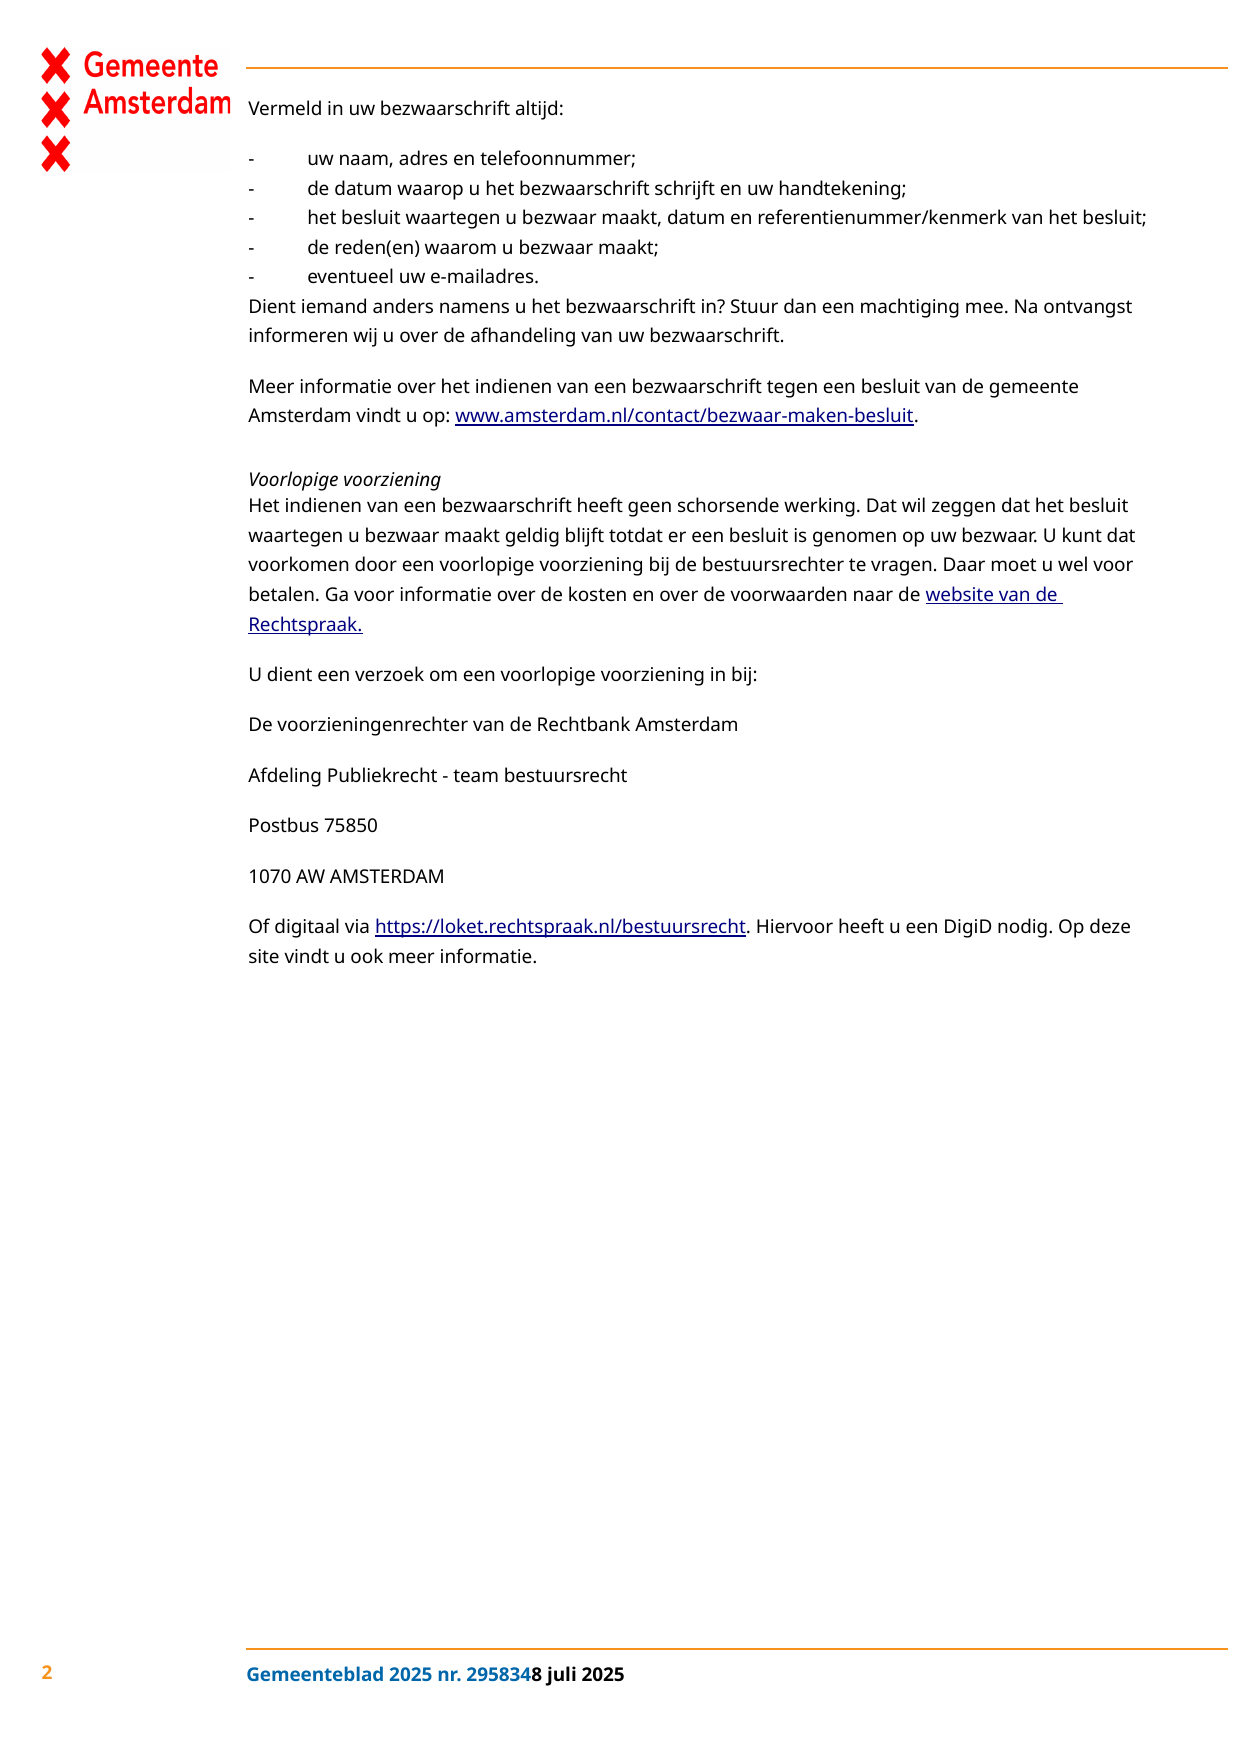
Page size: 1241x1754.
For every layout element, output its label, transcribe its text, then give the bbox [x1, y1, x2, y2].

list de reden(en) waarom u bezwaar maakt; [248, 234, 1152, 260]
text Afdeling Publiekrecht - team bestuursrecht [248, 762, 1152, 788]
text U dient een verzoek om een voorlopige voorziening in bij: [248, 661, 1152, 687]
text Vermeld in uw bezwaarschrift altijd: [248, 95, 1152, 121]
text Postbus 75850 [248, 812, 1152, 838]
list de datum waarop u het bezwaarschrift schrijft en uw handtekening; [248, 175, 1152, 201]
text Dient iemand anders namens u het bezwaarschrift in? Stuur dan een machtiging mee. Na ontvangst informeren wij u over de afhandeling van uw bezwaarschrift. [248, 293, 1152, 348]
text De voorzieningenrechter van de Rechtbank Amsterdam [248, 712, 1152, 737]
list uw naam, adres en telefoonnummer; [248, 145, 1152, 171]
text Het indienen van een bezwaarschrift heeft geen schorsende werking. Dat wil zeggen dat het besluit waartegen u bezwaar maakt geldig blijft totdat er een besluit is genomen op uw bezwaar. U kunt dat voorkomen door een voorlopige voorziening bij de bestuursrechter te vragen. Daar moet u wel voor betalen. Ga voor informatie over de kosten en over de voorwaarden naar de website van de Rechtspraak. [248, 492, 1152, 636]
picture [41, 47, 231, 172]
text Meer informatie over het indienen van een bezwaarschrift tegen een besluit van de gemeente Amsterdam vindt u op: www.amsterdam.nl/contact/bezwaar-maken-besluit. [248, 373, 1152, 428]
list het besluit waartegen u bezwaar maakt, datum en referentienummer/kenmerk van het besluit; [248, 204, 1152, 230]
list eventueel uw e-mailadres. [248, 263, 1152, 289]
text Of digitaal via https://loket.rechtspraak.nl/bestuursrecht. Hiervoor heeft u een DigiD nodig. Op deze site vindt u ook meer informatie. [248, 913, 1152, 968]
text Voorlopige voorziening [248, 467, 1152, 492]
text 1070 AW AMSTERDAM [248, 863, 1152, 888]
